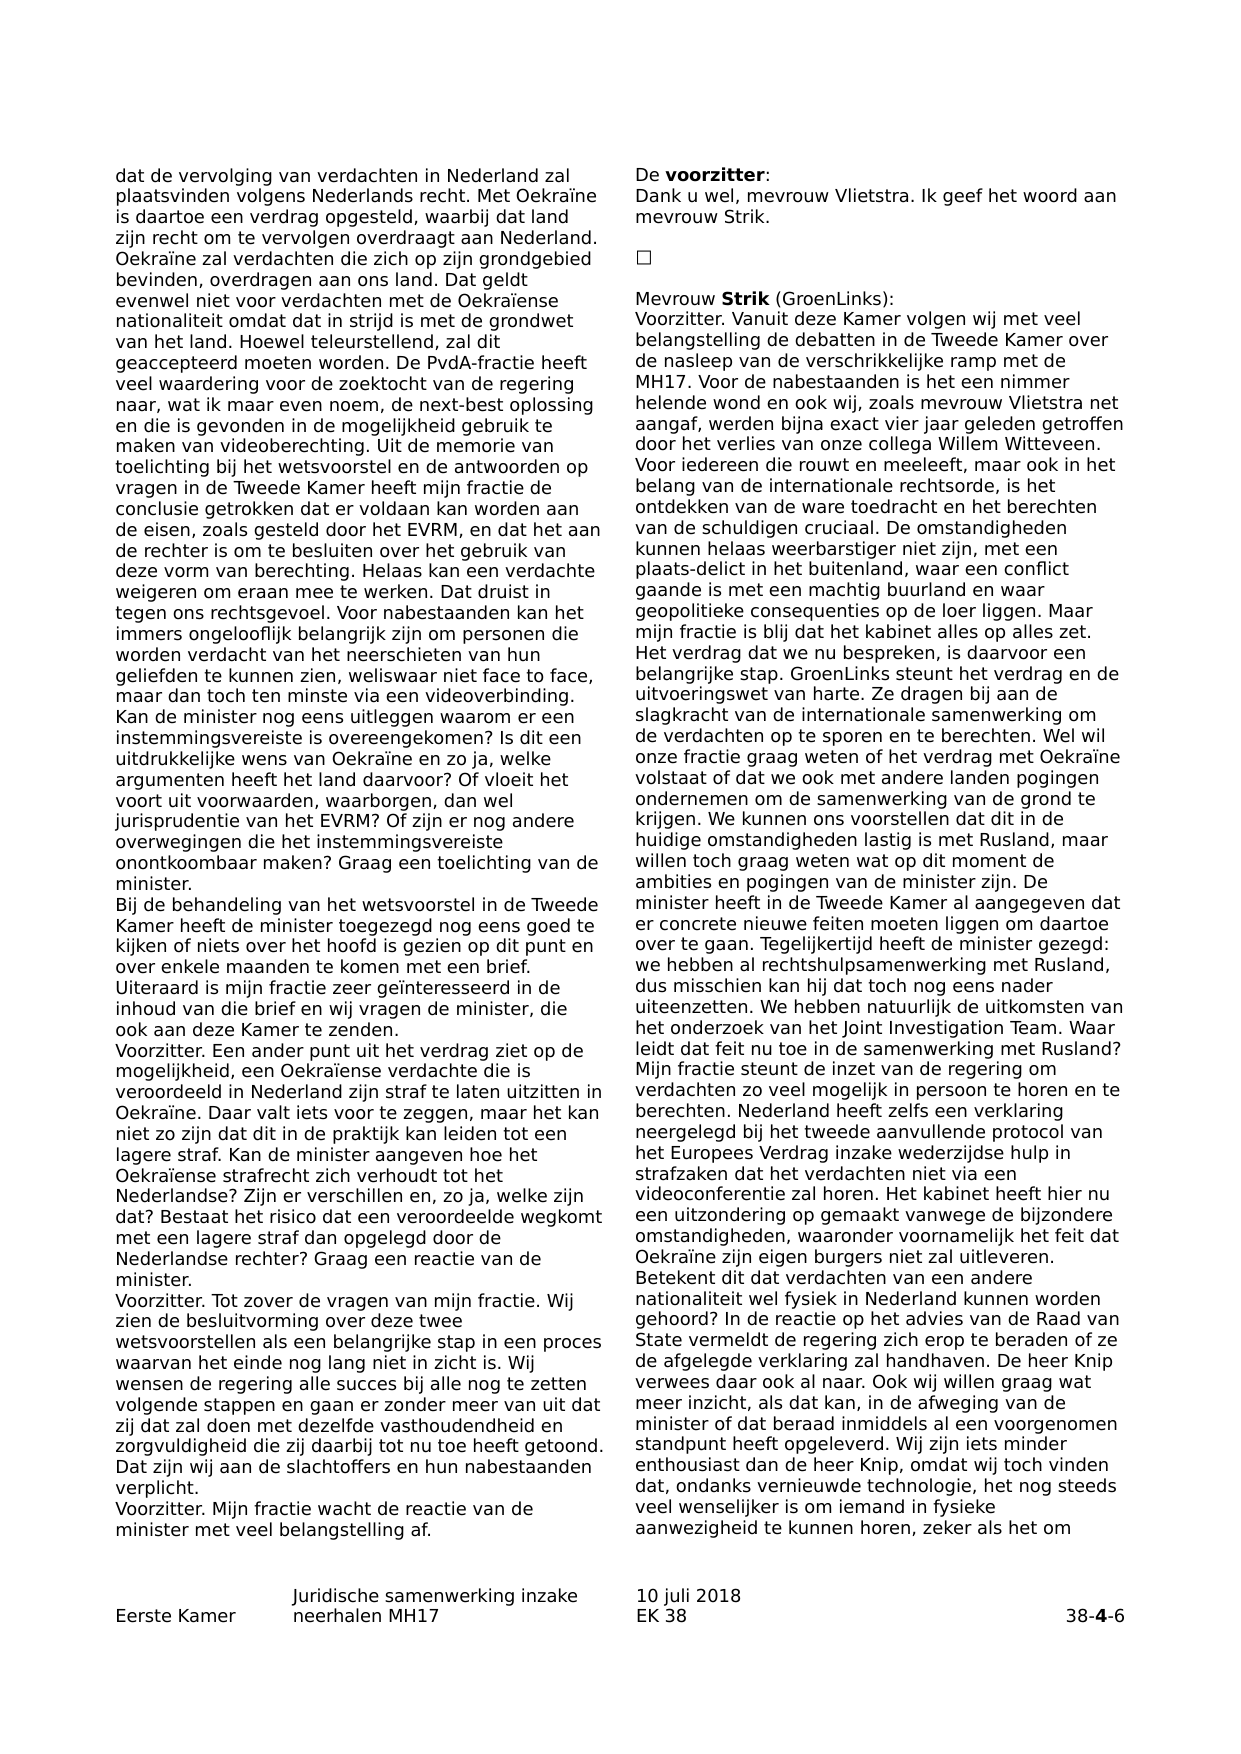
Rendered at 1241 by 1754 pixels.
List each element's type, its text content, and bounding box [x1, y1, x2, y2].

text Het verdrag dat we nu bespreken, is daarvoor een belangrijke stap. GroenLinks steunt het verdrag en de uitvoeringswet van harte. Ze dragen bij aan de slagkracht van de internationale samenwerking om de verdachten op te sporen en te berechten. Wel wil onze fractie graag weten of het verdrag met Oekraïne volstaat of dat we ook met andere landen pogingen ondernemen om de samenwerking van de grond te krijgen. We kunnen ons voorstellen dat dit in de huidige omstandigheden lastig is met Rusland, maar willen toch graag weten wat op dit moment de ambities en pogingen van de minister zijn. De minister heeft in de Tweede Kamer al aangegeven dat er concrete nieuwe feiten moeten liggen om daartoe over te gaan. Tegelijkertijd heeft de minister gezegd: we hebben al rechtshulpsamenwerking met Rusland, dus misschien kan hij dat toch nog eens nader uiteenzetten. We hebben natuurlijk de uitkomsten van het onderzoek van het Joint Investigation Team. Waar leidt dat feit nu toe in de samenwerking met Rusland? [635, 642, 1125, 1059]
text De voorzitter: [635, 165, 1125, 186]
text Bij de behandeling van het wetsvoorstel in de Tweede Kamer heeft de minister toegezegd nog eens goed te kijken of niets over het hoofd is gezien op dit punt en over enkele maanden te komen met een brief. Uiteraard is mijn fractie zeer geïnteresseerd in de inhoud van die brief en wij vragen de minister, die ook aan deze Kamer te zenden. [115, 894, 605, 1040]
text Mijn fractie steunt de inzet van de regering om verdachten zo veel mogelijk in persoon te horen en te berechten. Nederland heeft zelfs een verklaring neergelegd bij het tweede aanvullende protocol van het Europees Verdrag inzake wederzijdse hulp in strafzaken dat het verdachten niet via een videoconferentie zal horen. Het kabinet heeft hier nu een uitzondering op gemaakt vanwege de bijzondere omstandigheden, waaronder voornamelijk het feit dat Oekraïne zijn eigen burgers niet zal uitleveren. Betekent dit dat verdachten van een andere nationaliteit wel fysiek in Nederland kunnen worden gehoord? In de reactie op het advies van de Raad van State vermeldt de regering zich erop te beraden of ze de afgelegde verklaring zal handhaven. De heer Knip verwees daar ook al naar. Ook wij willen graag wat meer inzicht, als dat kan, in de afweging van de minister of dat beraad inmiddels al een voorgenomen standpunt heeft opgeleverd. Wij zijn iets minder enthousiast dan de heer Knip, omdat wij toch vinden dat, ondanks vernieuwde technologie, het nog steeds veel wenselijker is om iemand in fysieke aanwezigheid te kunnen horen, zeker als het om [635, 1059, 1125, 1538]
text Mevrouw Strik (GroenLinks): [635, 288, 1125, 309]
text Voorzitter. Een ander punt uit het verdrag ziet op de mogelijkheid, een Oekraïense verdachte die is veroordeeld in Nederland zijn straf te laten uitzitten in Oekraïne. Daar valt iets voor te zeggen, maar het kan niet zo zijn dat dit in de praktijk kan leiden tot een lagere straf. Kan de minister aangeven hoe het Oekraïense strafrecht zich verhoudt tot het Nederlandse? Zijn er verschillen en, zo ja, welke zijn dat? Bestaat het risico dat een veroordeelde wegkomt met een lagere straf dan opgelegd door de Nederlandse rechter? Graag een reactie van de minister. [115, 1040, 605, 1290]
text dat de vervolging van verdachten in Nederland zal plaatsvinden volgens Nederlands recht. Met Oekraïne is daartoe een verdrag opgesteld, waarbij dat land zijn recht om te vervolgen overdraagt aan Nederland. Oekraïne zal verdachten die zich op zijn grondgebied bevinden, overdragen aan ons land. Dat geldt evenwel niet voor verdachten met de Oekraïense nationaliteit omdat dat in strijd is met de grondwet van het land. Hoewel teleurstellend, zal dit geaccepteerd moeten worden. De PvdA-fractie heeft veel waardering voor de zoektocht van de regering naar, wat ik maar even noem, de next-best oplossing en die is gevonden in de mogelijkheid gebruik te maken van videoberechting. Uit de memorie van toelichting bij het wetsvoorstel en de antwoorden op vragen in de Tweede Kamer heeft mijn fractie de conclusie getrokken dat er voldaan kan worden aan de eisen, zoals gesteld door het EVRM, en dat het aan de rechter is om te besluiten over het gebruik van deze vorm van berechting. Helaas kan een verdachte weigeren om eraan mee te werken. Dat druist in tegen ons rechtsgevoel. Voor nabestaanden kan het immers ongelooflijk belangrijk zijn om personen die worden verdacht van het neerschieten van hun geliefden te kunnen zien, weliswaar niet face to face, maar dan toch ten minste via een videoverbinding. Kan de minister nog eens uitleggen waarom er een instemmingsvereiste is overeengekomen? Is dit een uitdrukkelijke wens van Oekraïne en zo ja, welke argumenten heeft het land daarvoor? Of vloeit het voort uit voorwaarden, waarborgen, dan wel jurisprudentie van het EVRM? Of zijn er nog andere overwegingen die het instemmingsvereiste onontkoombaar maken? Graag een toelichting van de minister. [115, 165, 605, 894]
text Dank u wel, mevrouw Vlietstra. Ik geef het woord aan mevrouw Strik. [635, 186, 1125, 228]
text ⬜ [635, 248, 1125, 268]
text Voorzitter. Tot zover de vragen van mijn fractie. Wij zien de besluitvorming over deze twee wetsvoorstellen als een belangrijke stap in een proces waarvan het einde nog lang niet in zicht is. Wij wensen de regering alle succes bij alle nog te zetten volgende stappen en gaan er zonder meer van uit dat zij dat zal doen met dezelfde vasthoudendheid en zorgvuldigheid die zij daarbij tot nu toe heeft getoond. Dat zijn wij aan de slachtoffers en hun nabestaanden verplicht. [115, 1290, 605, 1499]
text Voorzitter. Mijn fractie wacht de reactie van de minister met veel belangstelling af. [115, 1499, 605, 1540]
text Voorzitter. Vanuit deze Kamer volgen wij met veel belangstelling de debatten in de Tweede Kamer over de nasleep van de verschrikkelijke ramp met de MH17. Voor de nabestaanden is het een nimmer helende wond en ook wij, zoals mevrouw Vlietstra net aangaf, werden bijna exact vier jaar geleden getroffen door het verlies van onze collega Willem Witteveen. Voor iedereen die rouwt en meeleeft, maar ook in het belang van de internationale rechtsorde, is het ontdekken van de ware toedracht en het berechten van de schuldigen cruciaal. De omstandigheden kunnen helaas weerbarstiger niet zijn, met een plaats-delict in het buitenland, waar een conflict gaande is met een machtig buurland en waar geopolitieke consequenties op de loer liggen. Maar mijn fractie is blij dat het kabinet alles op alles zet. [635, 309, 1125, 642]
